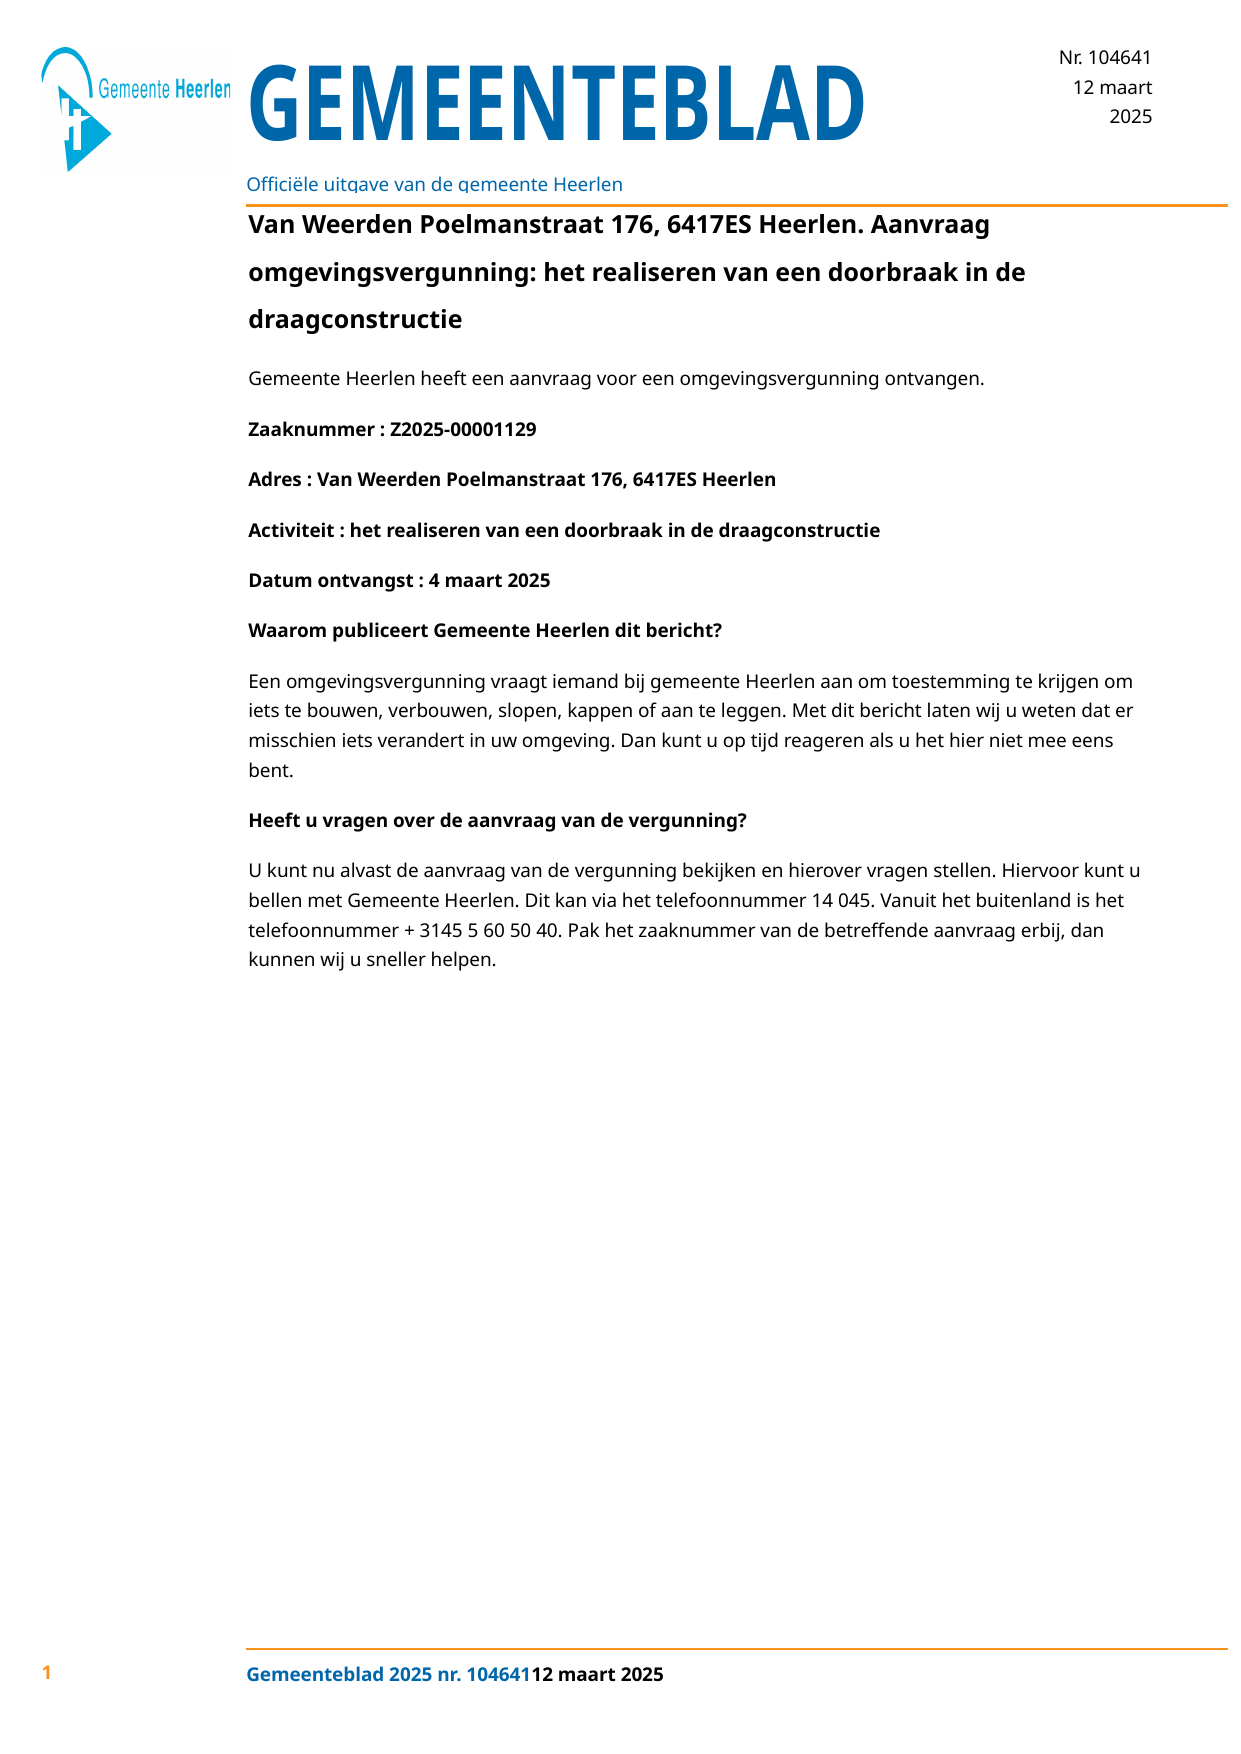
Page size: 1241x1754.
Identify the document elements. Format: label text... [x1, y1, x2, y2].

text Heeft u vragen over de aanvraag van de vergunning? [248, 807, 1152, 833]
text Adres : Van Weerden Poelmanstraat 176, 6417ES Heerlen [248, 466, 1152, 492]
picture [41, 47, 59, 70]
text Gemeente Heerlen heeft een aanvraag voor een omgevingsvergunning ontvangen. [248, 366, 1152, 391]
text U kunt nu alvast de aanvraag van de vergunning bekijken en hierover vragen stellen. Hiervoor kunt u bellen met Gemeente Heerlen. Dit kan via het telefoonnummer 14 045. Vanuit het buitenland is het telefoonnummer + 3145 5 60 50 40. Pak het zaaknummer van de betreffende aanvraag erbij, dan kunnen wij u sneller helpen. [248, 858, 1152, 972]
text Een omgevingsvergunning vraagt iemand bij gemeente Heerlen aan om toestemming te krijgen om iets te bouwen, verbouwen, slopen, kappen of aan te leggen. Met dit bericht laten wij u weten dat er misschien iets verandert in uw omgeving. Dan kunt u op tijd reageren als u het hier niet mee eens bent. [248, 668, 1152, 782]
text Zaaknummer : Z2025-00001129 [248, 416, 1152, 442]
text Datum ontvangst : 4 maart 2025 [248, 567, 1152, 593]
text Van Weerden Poelmanstraat 176, 6417ES Heerlen. Aanvraag omgevingsvergunning: het realiseren van een doorbraak in de draagconstructie [248, 207, 1152, 336]
text Waarom publiceert Gemeente Heerlen dit bericht? [248, 618, 1152, 643]
text Activiteit : het realiseren van een doorbraak in de draagconstructie [248, 517, 1152, 542]
picture [41, 47, 231, 172]
